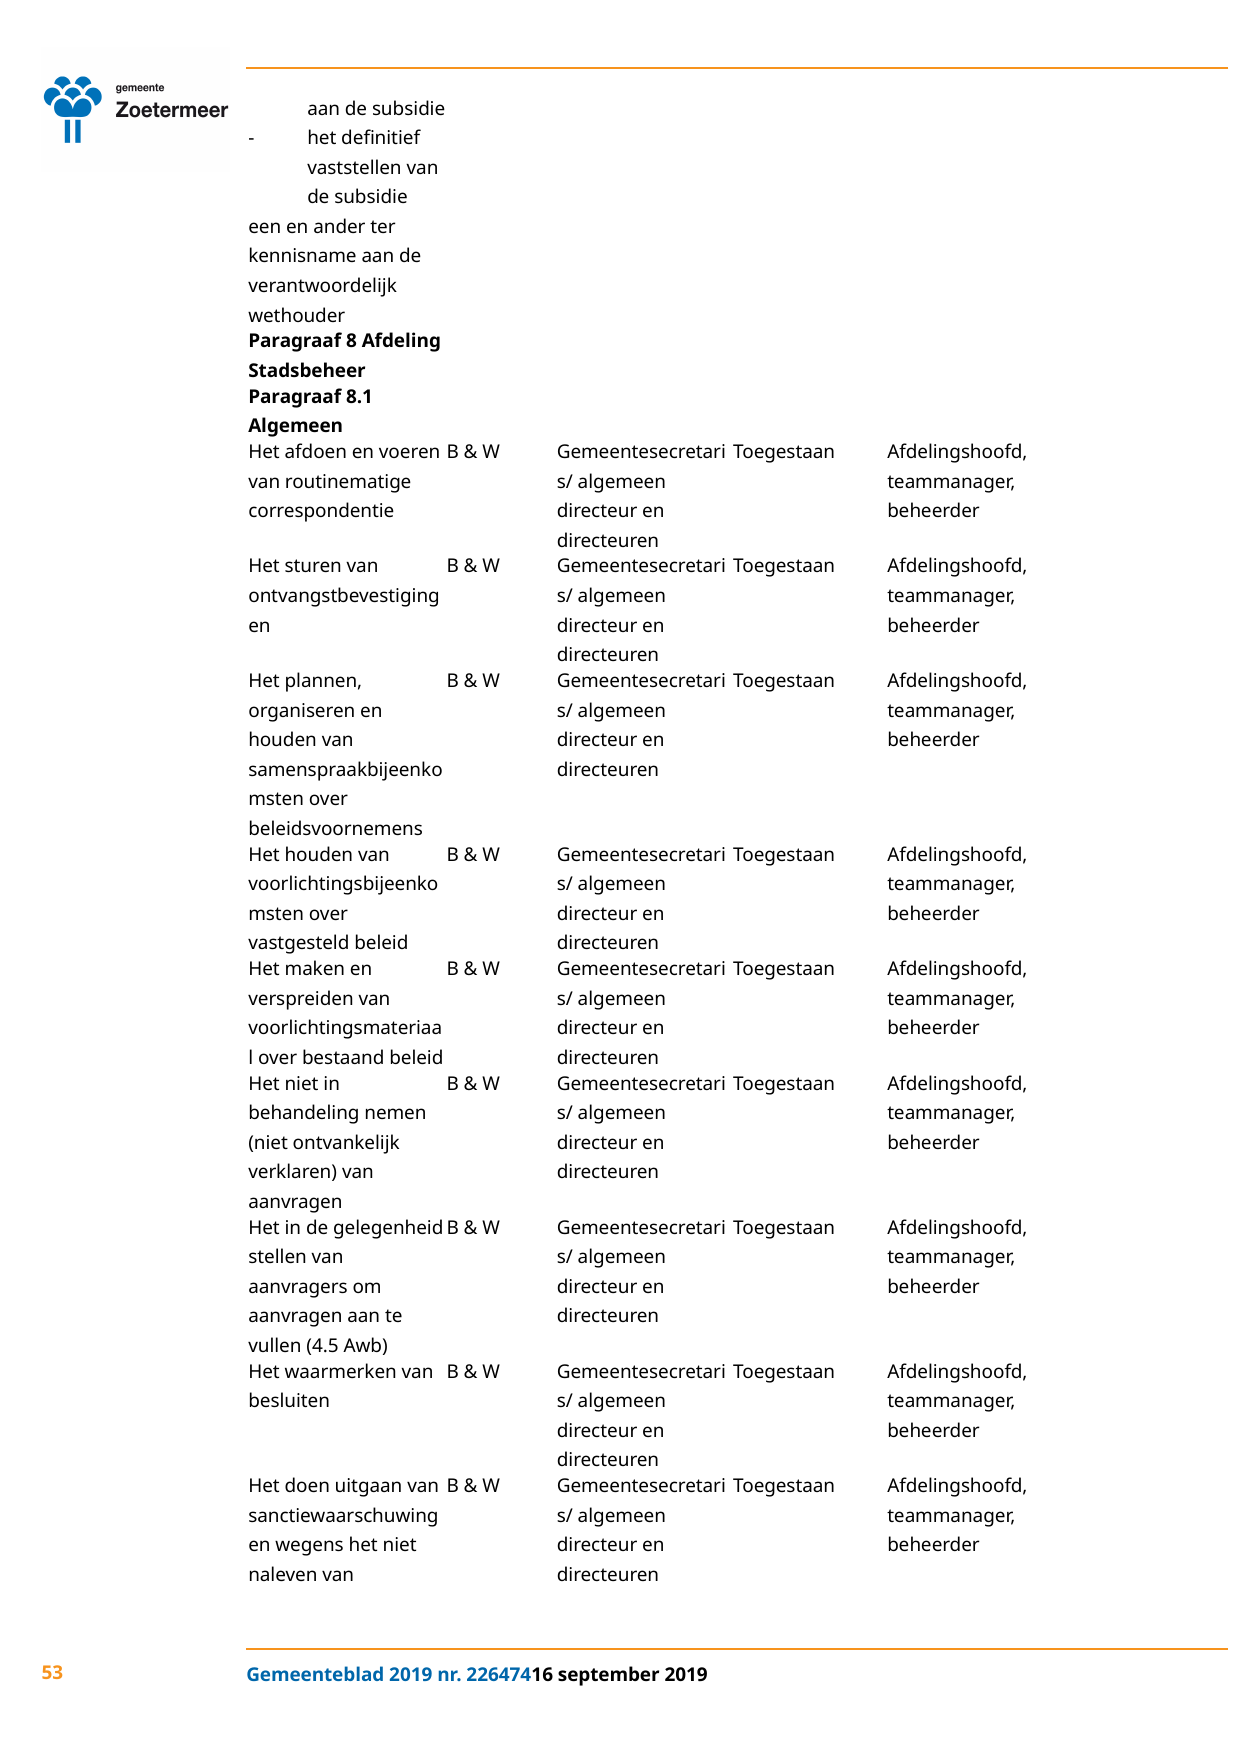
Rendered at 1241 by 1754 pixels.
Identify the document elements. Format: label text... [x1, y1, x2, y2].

table_cell Afdelingshoofd, teammanager, beheerder [887, 438, 1041, 553]
table_cell Gemeentesecretaris/ algemeen directeur en directeuren [557, 1070, 733, 1214]
table_cell Het doen uitgaan van sanctiewaarschuwingen wegens het niet naleven van [248, 1473, 446, 1587]
table_cell Toegestaan [733, 1473, 887, 1587]
table_cell [557, 328, 733, 383]
table_cell Afdelingshoofd, teammanager, beheerder [887, 1473, 1041, 1587]
table_cell Toegestaan [733, 438, 887, 553]
table_cell B & W [446, 955, 557, 1070]
table_cell Gemeentesecretaris/ algemeen directeur en directeuren [557, 841, 733, 955]
table_cell B & W [446, 1214, 557, 1358]
table_cell [446, 95, 557, 328]
table_cell Afdelingshoofd, teammanager, beheerder [887, 667, 1041, 841]
picture [41, 47, 231, 172]
table_cell [887, 95, 1041, 328]
table_cell [733, 95, 887, 328]
table_cell B & W [446, 553, 557, 667]
table_cell Toegestaan [733, 1070, 887, 1214]
table_cell B & W [446, 1358, 557, 1472]
table_cell Gemeentesecretaris/ algemeen directeur en directeuren [557, 1214, 733, 1358]
table_cell Het houden van voorlichtingsbijeenkomsten over vastgesteld beleid [248, 841, 446, 955]
table_cell Gemeentesecretaris/ algemeen directeur en directeuren [557, 955, 733, 1070]
table_cell Toegestaan [733, 553, 887, 667]
table_cell [446, 328, 557, 383]
table_cell Afdelingshoofd, teammanager, beheerder [887, 1214, 1041, 1358]
table_cell [887, 383, 1041, 438]
table_cell [446, 383, 557, 438]
table_cell Toegestaan [733, 667, 887, 841]
table_cell Het niet in behandeling nemen (niet ontvankelijk verklaren) van aanvragen [248, 1070, 446, 1214]
table_cell Het maken en verspreiden van voorlichtingsmateriaal over bestaand beleid [248, 955, 446, 1070]
table_cell Afdelingshoofd, teammanager, beheerder [887, 955, 1041, 1070]
table_cell [733, 383, 887, 438]
table_cell Toegestaan [733, 1358, 887, 1472]
table_cell Gemeentesecretaris/ algemeen directeur en directeuren [557, 438, 733, 553]
table_cell aan de subsidie het definitief vaststellen van de subsidie een en ander ter kennisname aan de verantwoordelijk wethouder [248, 95, 446, 328]
table_cell [557, 95, 733, 328]
table_cell [887, 328, 1041, 383]
table_cell [733, 328, 887, 383]
table_cell Afdelingshoofd, teammanager, beheerder [887, 841, 1041, 955]
table_cell [557, 383, 733, 438]
table_cell Toegestaan [733, 955, 887, 1070]
table_cell B & W [446, 1473, 557, 1587]
table_cell Het afdoen en voeren van routinematige correspondentie [248, 438, 446, 553]
table_cell Gemeentesecretaris/ algemeen directeur en directeuren [557, 667, 733, 841]
table_cell Afdelingshoofd, teammanager, beheerder [887, 1358, 1041, 1472]
table_cell Gemeentesecretaris/ algemeen directeur en directeuren [557, 553, 733, 667]
table_cell Paragraaf 8.1 Algemeen [248, 383, 446, 438]
table_cell Afdelingshoofd, teammanager, beheerder [887, 553, 1041, 667]
table_cell Toegestaan [733, 841, 887, 955]
table_cell B & W [446, 841, 557, 955]
table_cell Toegestaan [733, 1214, 887, 1358]
table_cell Het in de gelegenheid stellen van aanvragers om aanvragen aan te vullen (4.5 Awb) [248, 1214, 446, 1358]
table_cell Het plannen, organiseren en houden van samenspraakbijeenkomsten over beleidsvoornemens [248, 667, 446, 841]
table_cell Het sturen van ontvangstbevestigingen [248, 553, 446, 667]
table_cell Gemeentesecretaris/ algemeen directeur en directeuren [557, 1473, 733, 1587]
table_cell Paragraaf 8 Afdeling Stadsbeheer [248, 328, 446, 383]
table_cell Afdelingshoofd, teammanager, beheerder [887, 1070, 1041, 1214]
table_cell B & W [446, 667, 557, 841]
table_cell Gemeentesecretaris/ algemeen directeur en directeuren [557, 1358, 733, 1472]
table_cell B & W [446, 1070, 557, 1214]
table_cell B & W [446, 438, 557, 553]
table_cell Het waarmerken van besluiten [248, 1358, 446, 1472]
